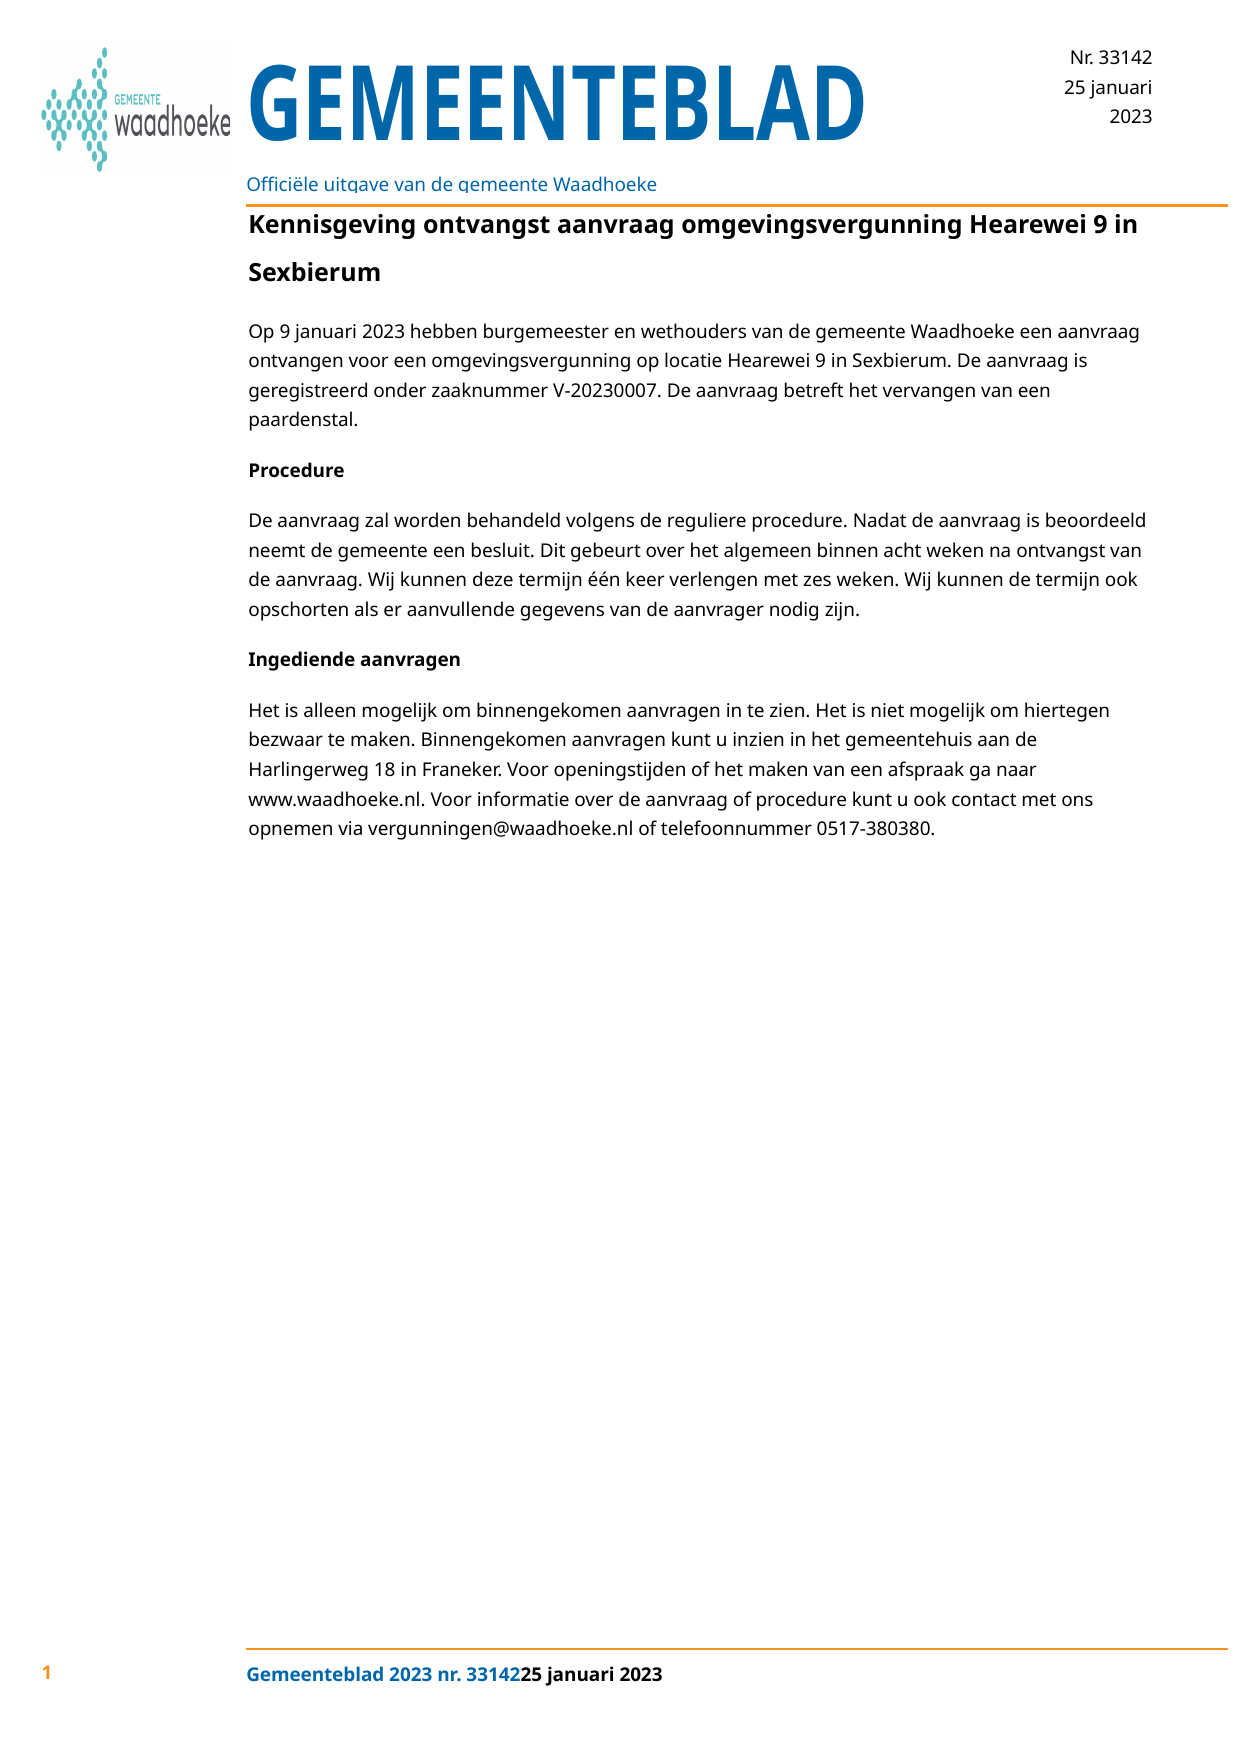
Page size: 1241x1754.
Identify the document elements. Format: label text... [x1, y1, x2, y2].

text Op 9 januari 2023 hebben burgemeester en wethouders van de gemeente Waadhoeke een aanvraag ontvangen voor een omgevingsvergunning op locatie Hearewei 9 in Sexbierum. De aanvraag is geregistreerd onder zaaknummer V-20230007. De aanvraag betreft het vervangen van een paardenstal. [248, 318, 1152, 432]
text Procedure [248, 457, 1152, 483]
text Ingediende aanvragen [248, 647, 1152, 672]
text Het is alleen mogelijk om binnengekomen aanvragen in te zien. Het is niet mogelijk om hiertegen bezwaar te maken. Binnengekomen aanvragen kunt u inzien in het gemeentehuis aan de Harlingerweg 18 in Franeker. Voor openingstijden of het maken van een afspraak ga naar www.waadhoeke.nl. Voor informatie over de aanvraag of procedure kunt u ook contact met ons opnemen via vergunningen@waadhoeke.nl of telefoonnummer 0517-380380. [248, 697, 1152, 841]
text Kennisgeving ontvangst aanvraag omgevingsvergunning Hearewei 9 in Sexbierum [248, 207, 1152, 288]
text De aanvraag zal worden behandeld volgens de reguliere procedure. Nadat de aanvraag is beoordeeld neemt de gemeente een besluit. Dit gebeurt over het algemeen binnen acht weken na ontvangst van de aanvraag. Wij kunnen deze termijn één keer verlengen met zes weken. Wij kunnen de termijn ook opschorten als er aanvullende gegevens van de aanvrager nodig zijn. [248, 507, 1152, 622]
picture [41, 47, 231, 172]
